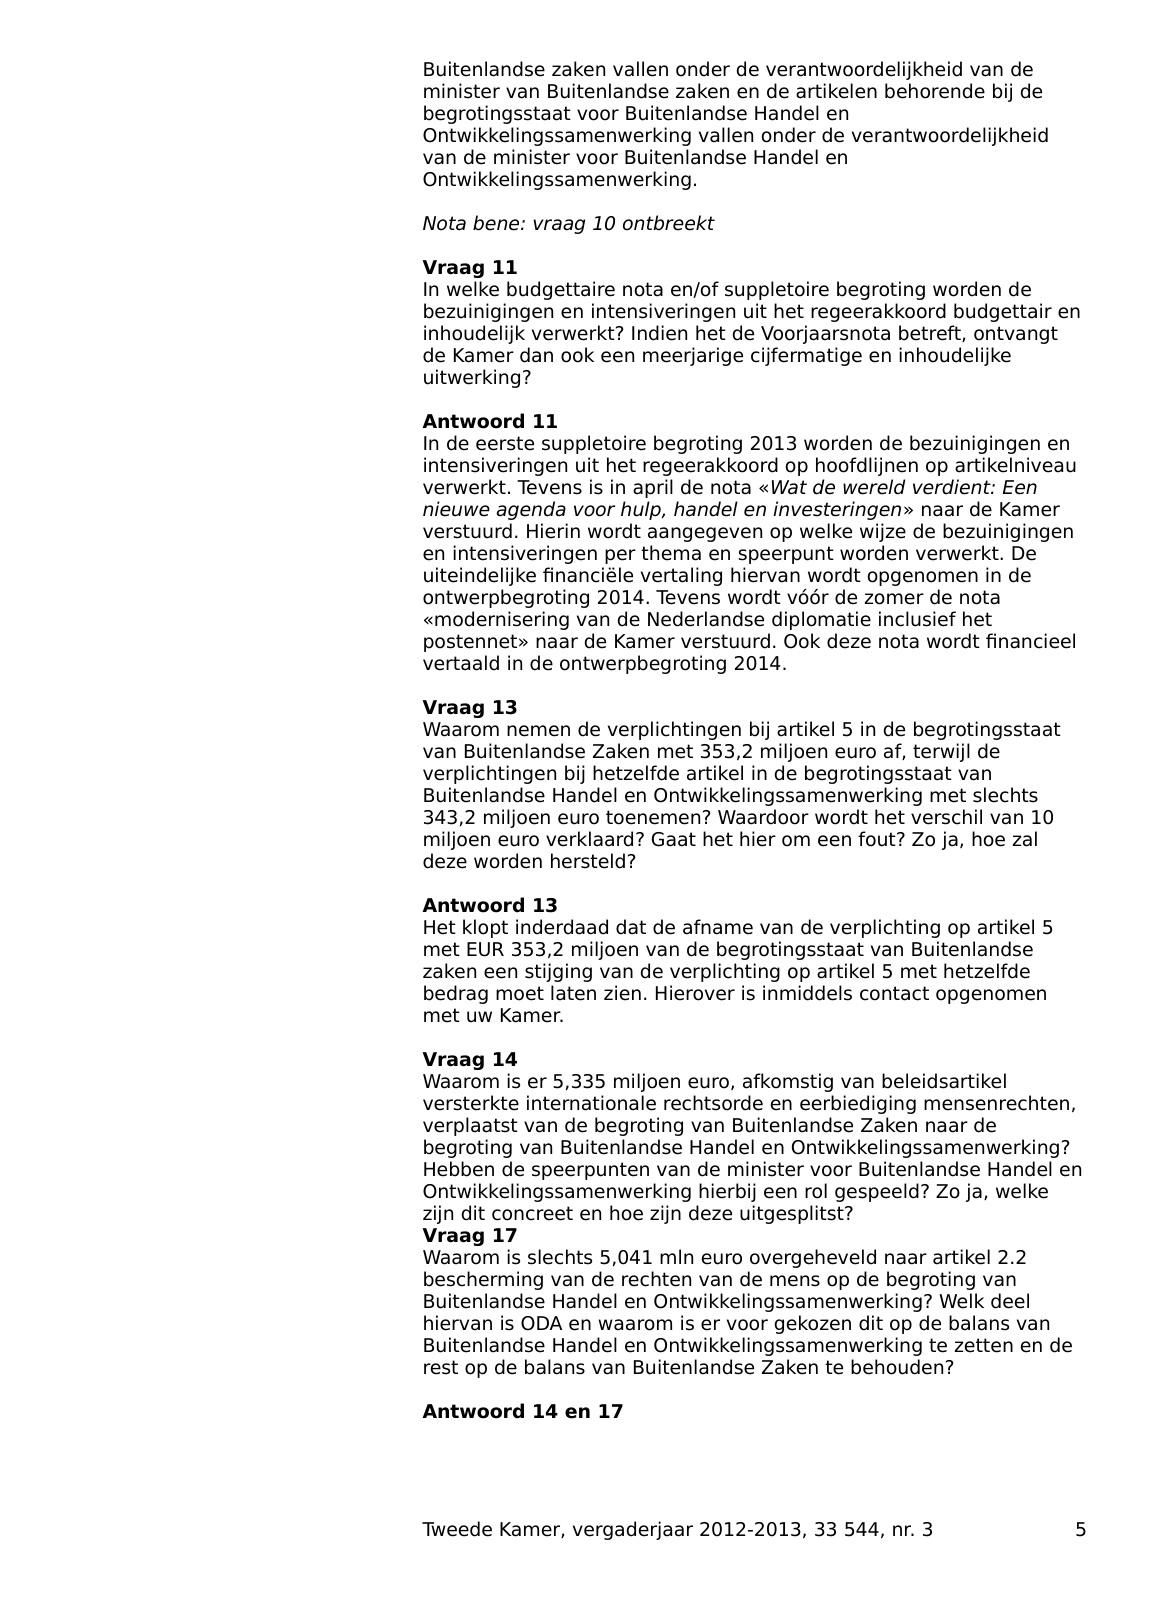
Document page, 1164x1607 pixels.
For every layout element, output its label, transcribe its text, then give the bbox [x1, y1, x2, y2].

text Het klopt inderdaad dat de afname van de verplichting op artikel 5 met EUR 353,2 miljoen van de begrotingsstaat van Buitenlandse zaken een stijging van de verplichting op artikel 5 met hetzelfde bedrag moet laten zien. Hierover is inmiddels contact opgenomen met uw Kamer. [422, 917, 1087, 1027]
text Vraag 17 [422, 1225, 1087, 1247]
text Nota bene: vraag 10 ontbreekt [422, 213, 1087, 235]
text Waarom is er 5,335 miljoen euro, afkomstig van beleidsartikel versterkte internationale rechtsorde en eerbiediging mensenrechten, verplaatst van de begroting van Buitenlandse Zaken naar de begroting van Buitenlandse Handel en Ontwikkelingssamenwerking? Hebben de speerpunten van de minister voor Buitenlandse Handel en Ontwikkelingssamenwerking hierbij een rol gespeeld? Zo ja, welke zijn dit concreet en hoe zijn deze uitgesplitst? [422, 1071, 1087, 1225]
text Antwoord 13 [422, 895, 1087, 917]
text Antwoord 11 [422, 411, 1087, 433]
text Waarom nemen de verplichtingen bij artikel 5 in de begrotingsstaat van Buitenlandse Zaken met 353,2 miljoen euro af, terwijl de verplichtingen bij hetzelfde artikel in de begrotingsstaat van Buitenlandse Handel en Ontwikkelingssamenwerking met slechts 343,2 miljoen euro toenemen? Waardoor wordt het verschil van 10 miljoen euro verklaard? Gaat het hier om een fout? Zo ja, hoe zal deze worden hersteld? [422, 719, 1087, 873]
text Vraag 11 [422, 257, 1087, 279]
text Vraag 13 [422, 697, 1087, 719]
text Waarom is slechts 5,041 mln euro overgeheveld naar artikel 2.2 bescherming van de rechten van de mens op de begroting van Buitenlandse Handel en Ontwikkelingssamenwerking? Welk deel hiervan is ODA en waarom is er voor gekozen dit op de balans van Buitenlandse Handel en Ontwikkelingssamenwerking te zetten en de rest op de balans van Buitenlandse Zaken te behouden? [422, 1247, 1087, 1379]
text Antwoord 14 en 17 [422, 1401, 1087, 1423]
text In de eerste suppletoire begroting 2013 worden de bezuinigingen en intensiveringen uit het regeerakkoord op hoofdlijnen op artikelniveau verwerkt. Tevens is in april de nota «Wat de wereld verdient: Een nieuwe agenda voor hulp, handel en investeringen» naar de Kamer verstuurd. Hierin wordt aangegeven op welke wijze de bezuinigingen en intensiveringen per thema en speerpunt worden verwerkt. De uiteindelijke financiële vertaling hiervan wordt opgenomen in de ontwerpbegroting 2014. Tevens wordt vóór de zomer de nota «modernisering van de Nederlandse diplomatie inclusief het postennet» naar de Kamer verstuurd. Ook deze nota wordt financieel vertaald in de ontwerpbegroting 2014. [422, 433, 1087, 675]
text Buitenlandse zaken vallen onder de verantwoordelijkheid van de minister van Buitenlandse zaken en de artikelen behorende bij de begrotingsstaat voor Buitenlandse Handel en Ontwikkelingssamenwerking vallen onder de verantwoordelijkheid van de minister voor Buitenlandse Handel en Ontwikkelingssamenwerking. [422, 59, 1087, 191]
text In welke budgettaire nota en/of suppletoire begroting worden de bezuinigingen en intensiveringen uit het regeerakkoord budgettair en inhoudelijk verwerkt? Indien het de Voorjaarsnota betreft, ontvangt de Kamer dan ook een meerjarige cijfermatige en inhoudelijke uitwerking? [422, 279, 1087, 389]
text Vraag 14 [422, 1049, 1087, 1071]
